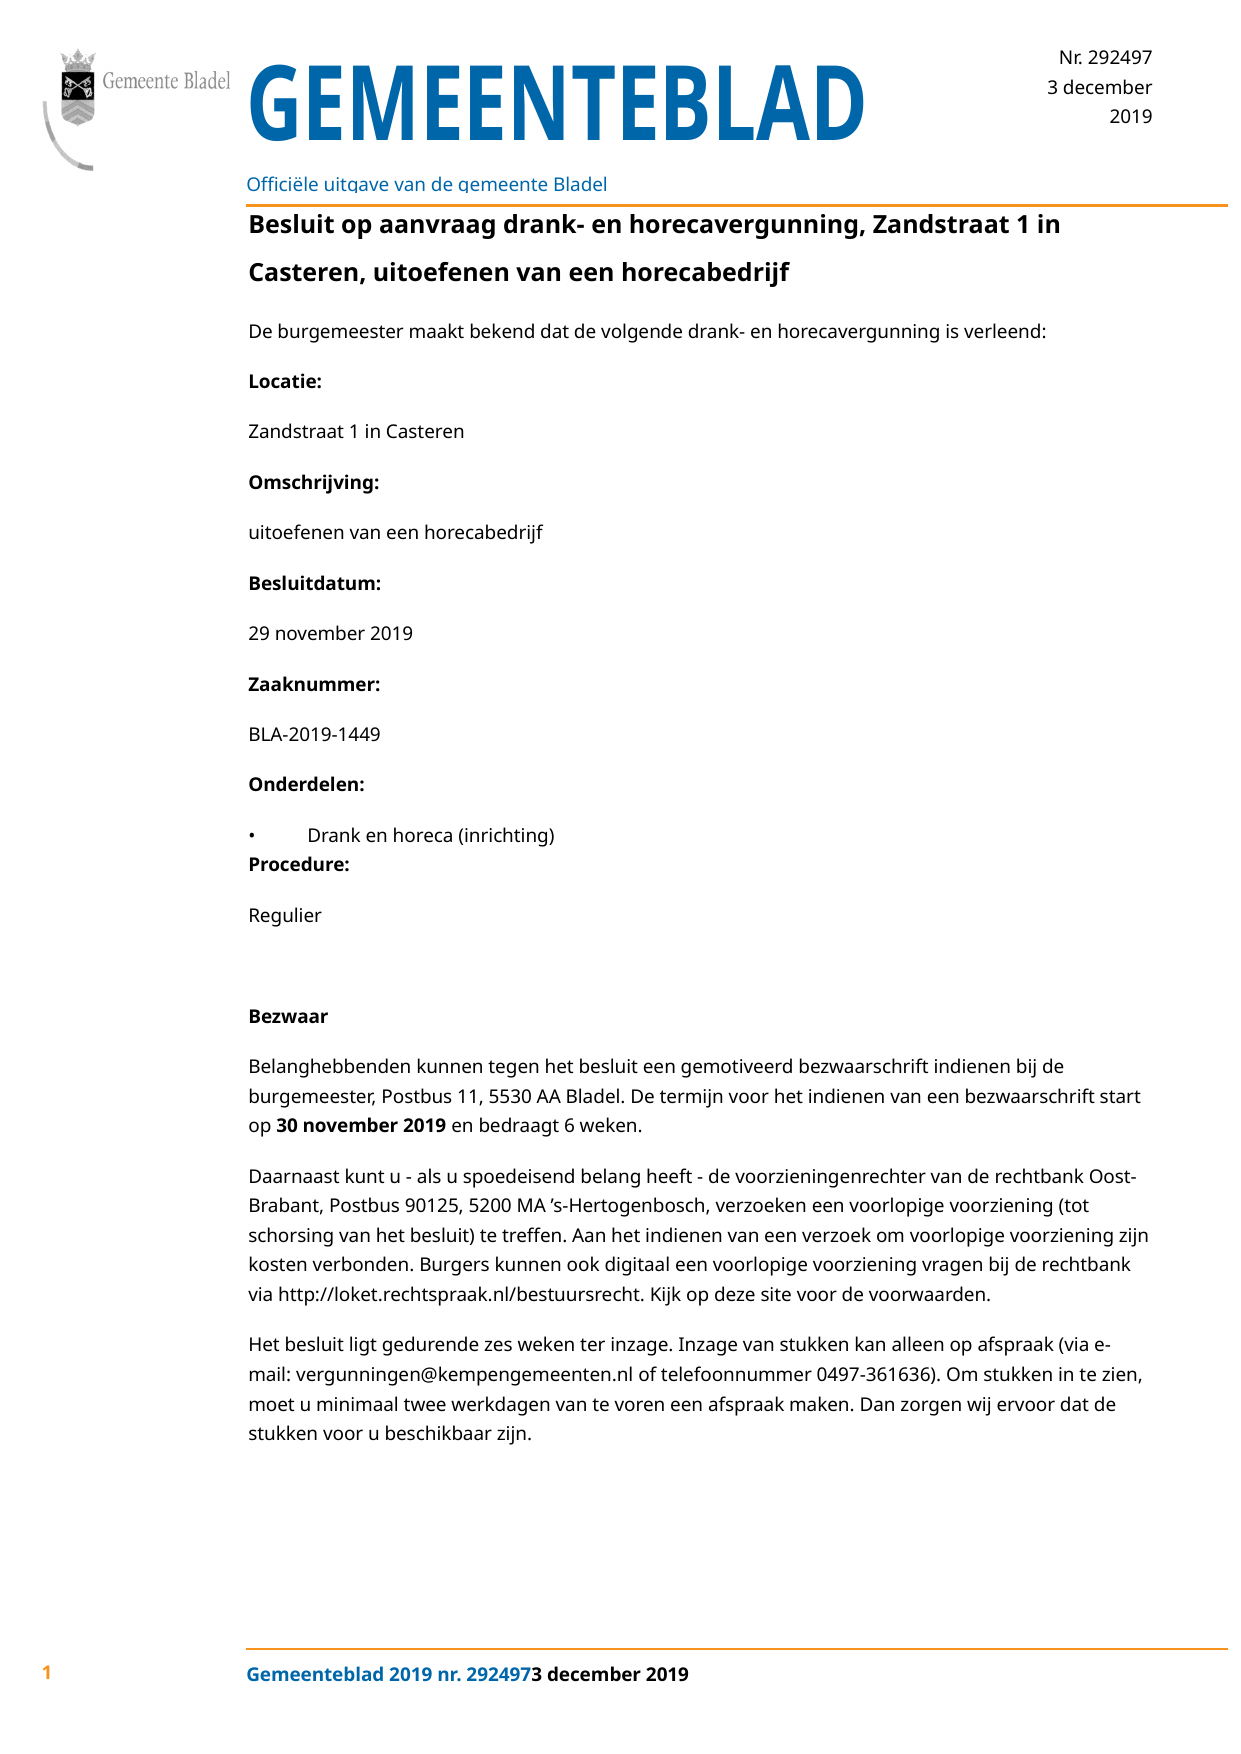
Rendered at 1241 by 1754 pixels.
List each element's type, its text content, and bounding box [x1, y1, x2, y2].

text Zandstraat 1 in Casteren [248, 419, 1152, 444]
text Daarnaast kunt u - als u spoedeisend belang heeft - de voorzieningenrechter van de rechtbank Oost-Brabant, Postbus 90125, 5200 MA ’s-Hertogenbosch, verzoeken een voorlopige voorziening (tot schorsing van het besluit) te treffen. Aan het indienen van een verzoek om voorlopige voorziening zijn kosten verbonden. Burgers kunnen ook digitaal een voorlopige voorziening vragen bij de rechtbank via http://loket.rechtspraak.nl/bestuursrecht. Kijk op deze site voor de voorwaarden. [248, 1163, 1152, 1307]
text Procedure: [248, 852, 1152, 877]
text BLA-2019-1449 [248, 721, 1152, 747]
text Zaaknummer: [248, 671, 1152, 697]
text Locatie: [248, 368, 1152, 394]
text Besluitdatum: [248, 570, 1152, 596]
text Besluit op aanvraag drank- en horecavergunning, Zandstraat 1 in Casteren, uitoefenen van een horecabedrijf [248, 207, 1152, 288]
text 29 november 2019 [248, 620, 1152, 646]
text De burgemeester maakt bekend dat de volgende drank- en horecavergunning is verleend: [248, 318, 1152, 344]
text Belanghebbenden kunnen tegen het besluit een gemotiveerd bezwaarschrift indienen bij de burgemeester, Postbus 11, 5530 AA Bladel. De termijn voor het indienen van een bezwaarschrift start op 30 november 2019 en bedraagt 6 weken. [248, 1053, 1152, 1138]
text Onderdelen: [248, 772, 1152, 797]
list Drank en horeca (inrichting) [248, 822, 1152, 848]
text Bezwaar [248, 1003, 1152, 1029]
text Omschrijving: [248, 469, 1152, 495]
text uitoefenen van een horecabedrijf [248, 519, 1152, 545]
text Het besluit ligt gedurende zes weken ter inzage. Inzage van stukken kan alleen op afspraak (via e-mail: vergunningen@kempengemeenten.nl of telefoonnummer 0497-361636). Om stukken in te zien, moet u minimaal twee werkdagen van te voren een afspraak maken. Dan zorgen wij ervoor dat de stukken voor u beschikbaar zijn. [248, 1332, 1152, 1446]
text Regulier [248, 902, 1152, 928]
picture [41, 47, 231, 172]
